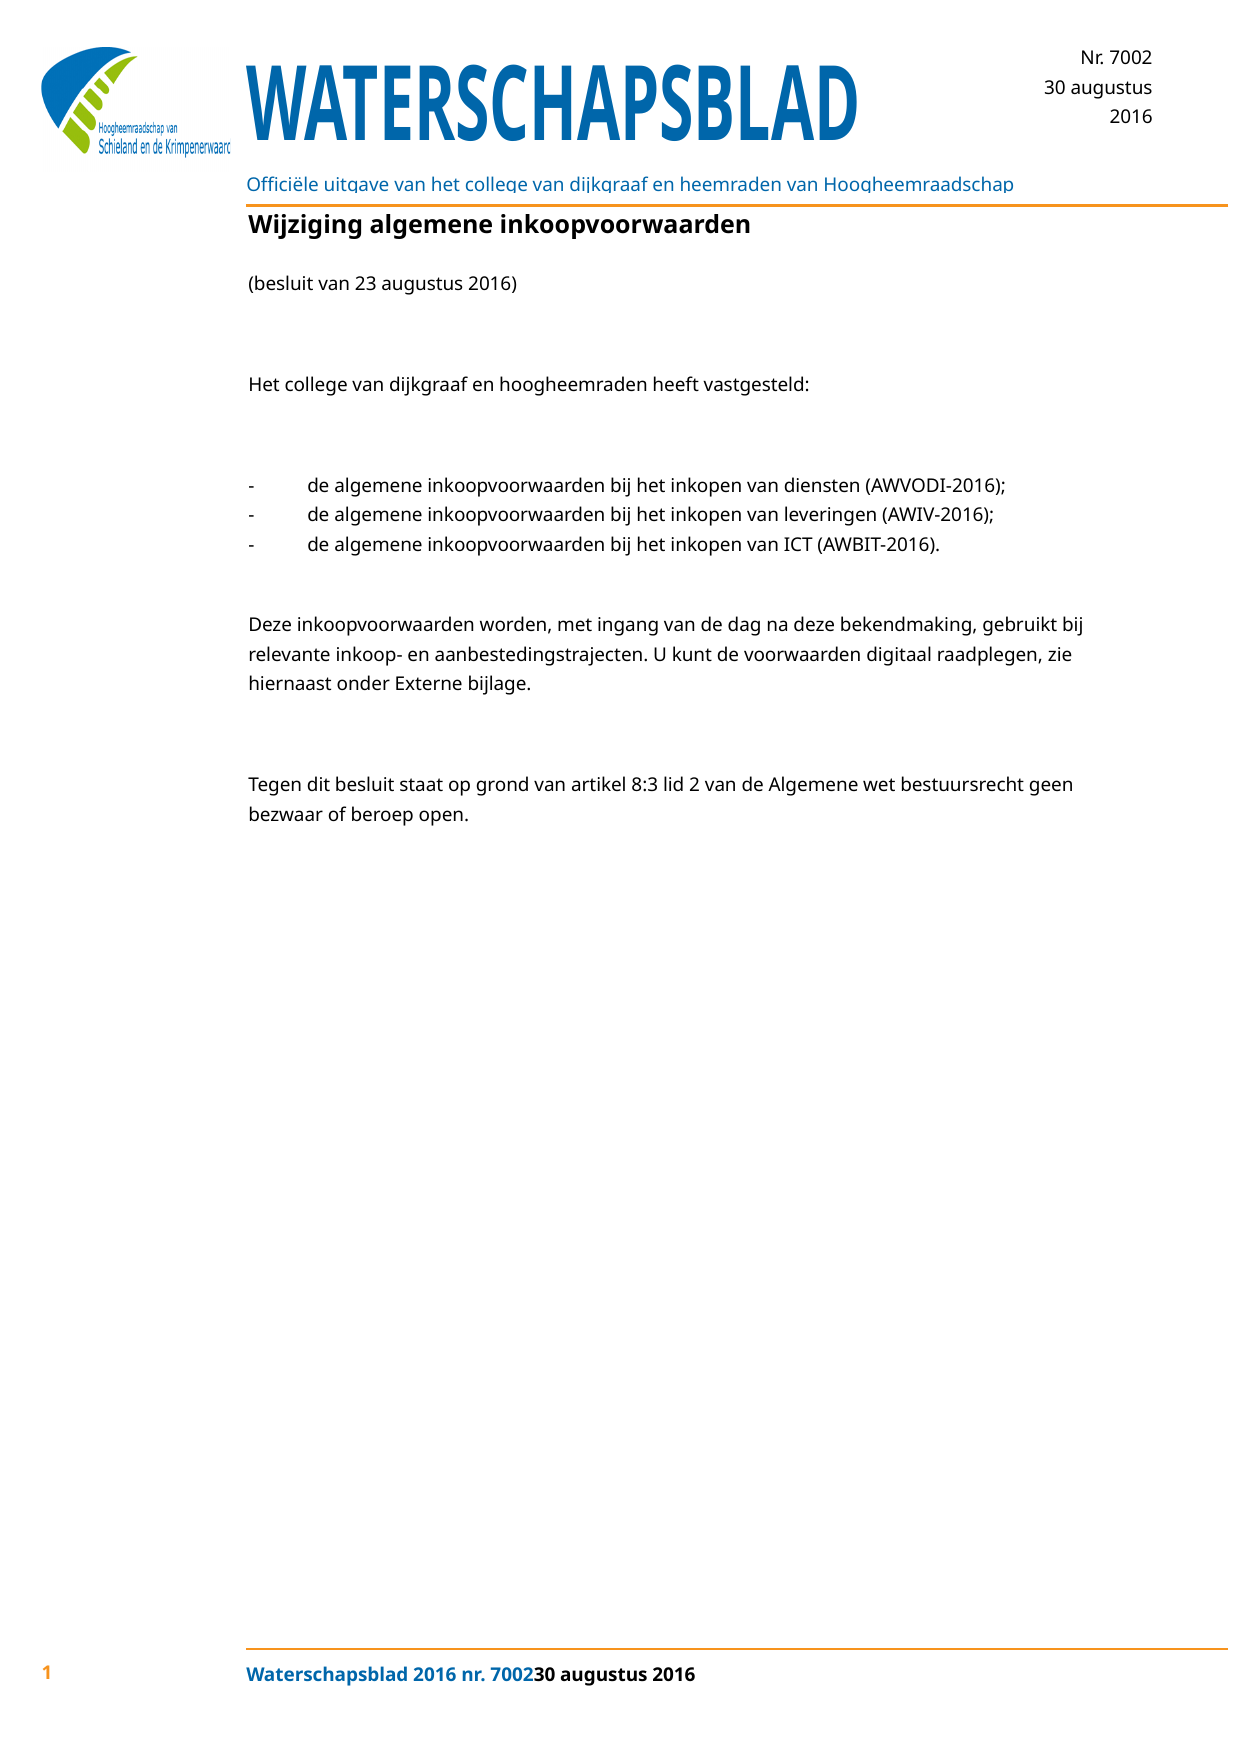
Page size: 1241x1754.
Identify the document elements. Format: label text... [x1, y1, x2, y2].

picture [41, 47, 231, 172]
list de algemene inkoopvoorwaarden bij het inkopen van diensten (AWVODI-2016); [248, 472, 1152, 498]
text Deze inkoopvoorwaarden worden, met ingang van de dag na deze bekendmaking, gebruikt bij relevante inkoop- en aanbestedingstrajecten. U kunt de voorwaarden digitaal raadplegen, zie hiernaast onder Externe bijlage. [248, 611, 1152, 696]
text Het college van dijkgraaf en hoogheemraden heeft vastgesteld: [248, 371, 1152, 397]
list de algemene inkoopvoorwaarden bij het inkopen van ICT (AWBIT-2016). [248, 531, 1152, 557]
list de algemene inkoopvoorwaarden bij het inkopen van leveringen (AWIV-2016); [248, 502, 1152, 527]
text Wijziging algemene inkoopvoorwaarden [248, 207, 1152, 241]
text Tegen dit besluit staat op grond van artikel 8:3 lid 2 van de Algemene wet bestuursrecht geen bezwaar of beroep open. [248, 771, 1152, 826]
text (besluit van 23 augustus 2016) [248, 270, 1152, 296]
